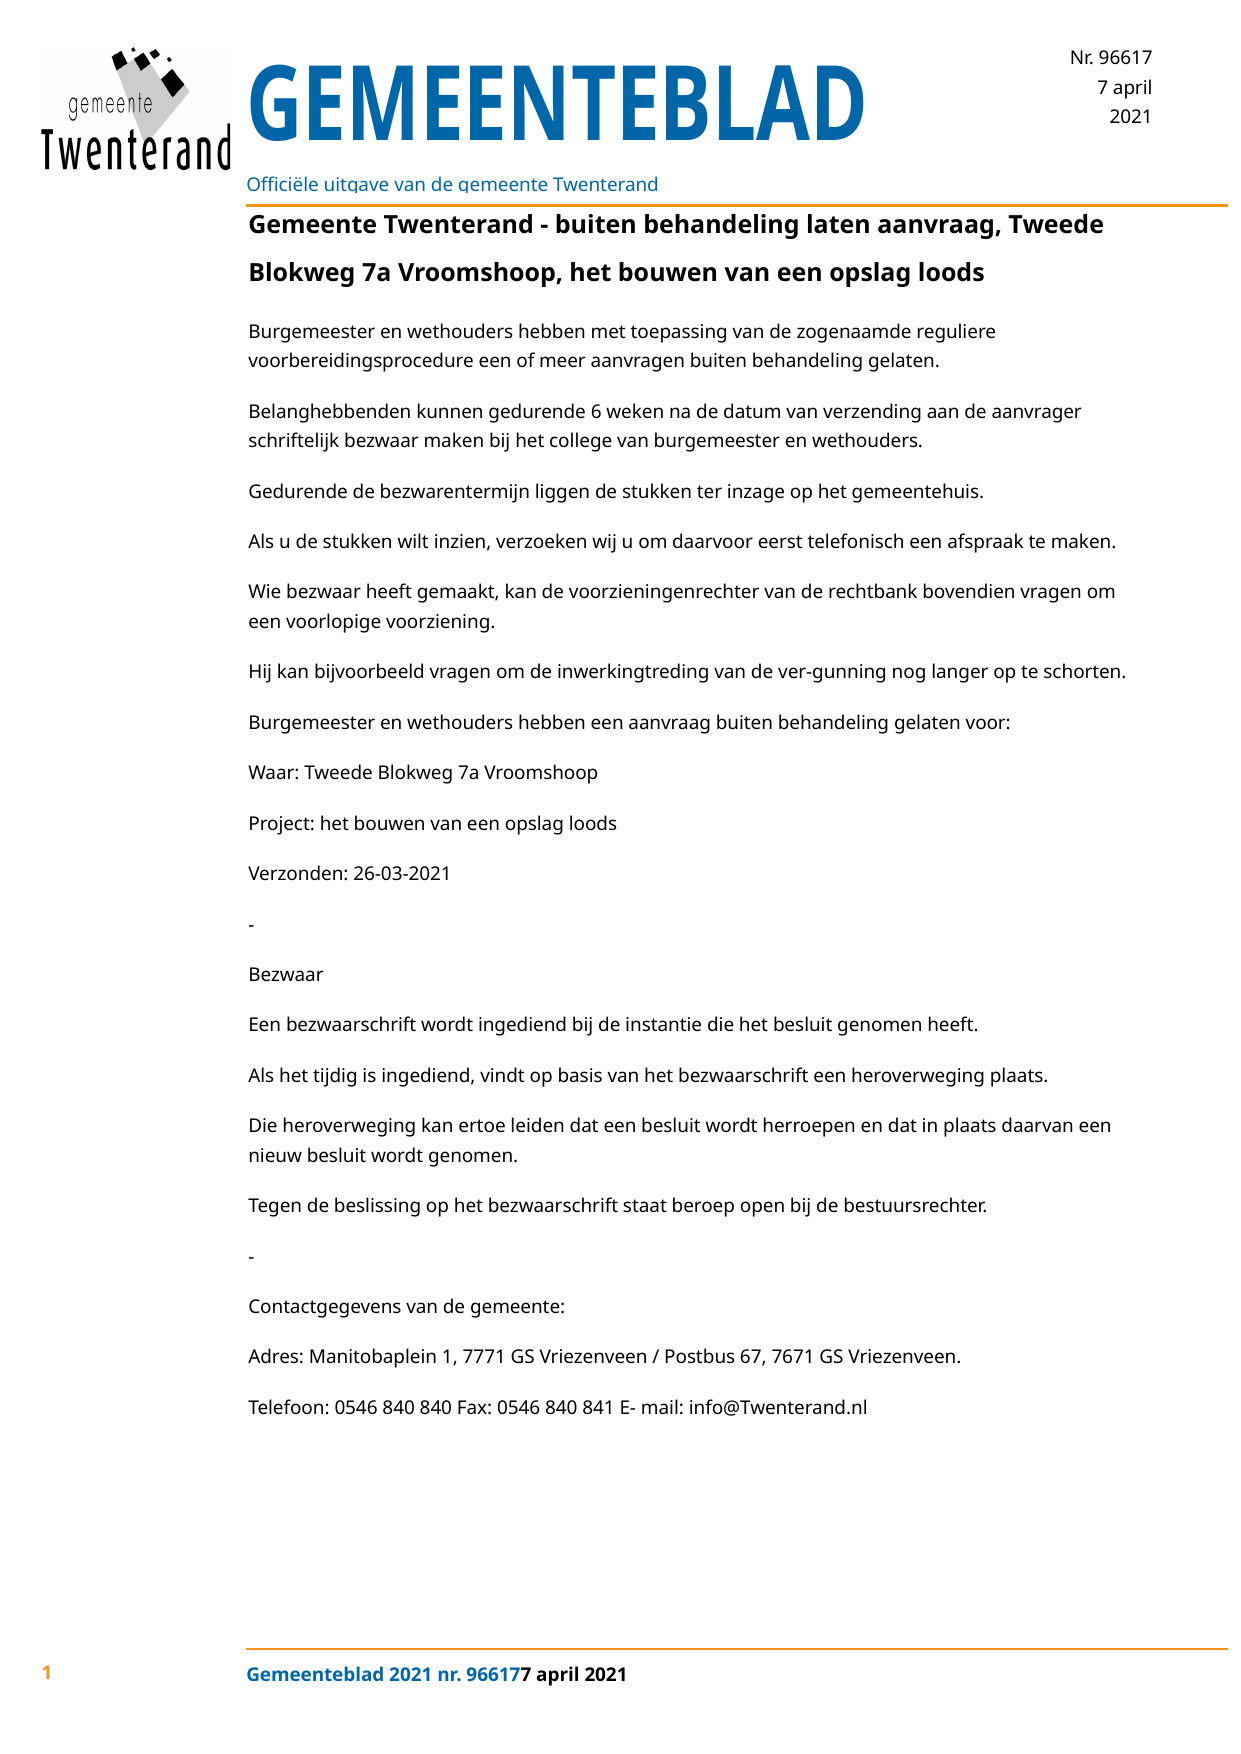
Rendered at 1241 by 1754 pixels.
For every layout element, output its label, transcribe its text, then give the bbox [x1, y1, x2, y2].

text Telefoon: 0546 840 840 Fax: 0546 840 841 E- mail: info@Twenterand.nl [248, 1394, 1152, 1420]
text Als het tijdig is ingediend, vindt op basis van het bezwaarschrift een heroverweging plaats. [248, 1062, 1152, 1088]
text Adres: Manitobaplein 1, 7771 GS Vriezenveen / Postbus 67, 7671 GS Vriezenveen. [248, 1344, 1152, 1369]
text Wie bezwaar heeft gemaakt, kan de voorzieningenrechter van de rechtbank bovendien vragen om een voorlopige voorziening. [248, 579, 1152, 634]
text Belanghebbenden kunnen gedurende 6 weken na de datum van verzending aan de aanvrager schriftelijk bezwaar maken bij het college van burgemeester en wethouders. [248, 398, 1152, 453]
text - [248, 911, 1152, 937]
text Waar: Tweede Blokweg 7a Vroomshoop [248, 759, 1152, 785]
picture [41, 47, 231, 172]
text Als u de stukken wilt inzien, verzoeken wij u om daarvoor eerst telefonisch een afspraak te maken. [248, 528, 1152, 554]
text - [248, 1243, 1152, 1269]
text Burgemeester en wethouders hebben met toepassing van de zogenaamde reguliere voorbereidingsprocedure een of meer aanvragen buiten behandeling gelaten. [248, 318, 1152, 373]
text Project: het bouwen van een opslag loods [248, 810, 1152, 836]
text Die heroverweging kan ertoe leiden dat een besluit wordt herroepen en dat in plaats daarvan een nieuw besluit wordt genomen. [248, 1112, 1152, 1168]
text Hij kan bijvoorbeeld vragen om de inwerkingtreding van de ver-gunning nog langer op te schorten. [248, 659, 1152, 684]
text Burgemeester en wethouders hebben een aanvraag buiten behandeling gelaten voor: [248, 709, 1152, 735]
text Contactgegevens van de gemeente: [248, 1293, 1152, 1319]
text Gedurende de bezwarentermijn liggen de stukken ter inzage op het gemeentehuis. [248, 478, 1152, 504]
text Gemeente Twenterand - buiten behandeling laten aanvraag, Tweede Blokweg 7a Vroomshoop, het bouwen van een opslag loods [248, 207, 1152, 288]
text Tegen de beslissing op het bezwaarschrift staat beroep open bij de bestuursrechter. [248, 1192, 1152, 1218]
text Bezwaar [248, 961, 1152, 987]
text Verzonden: 26-03-2021 [248, 860, 1152, 886]
text Een bezwaarschrift wordt ingediend bij de instantie die het besluit genomen heeft. [248, 1012, 1152, 1037]
